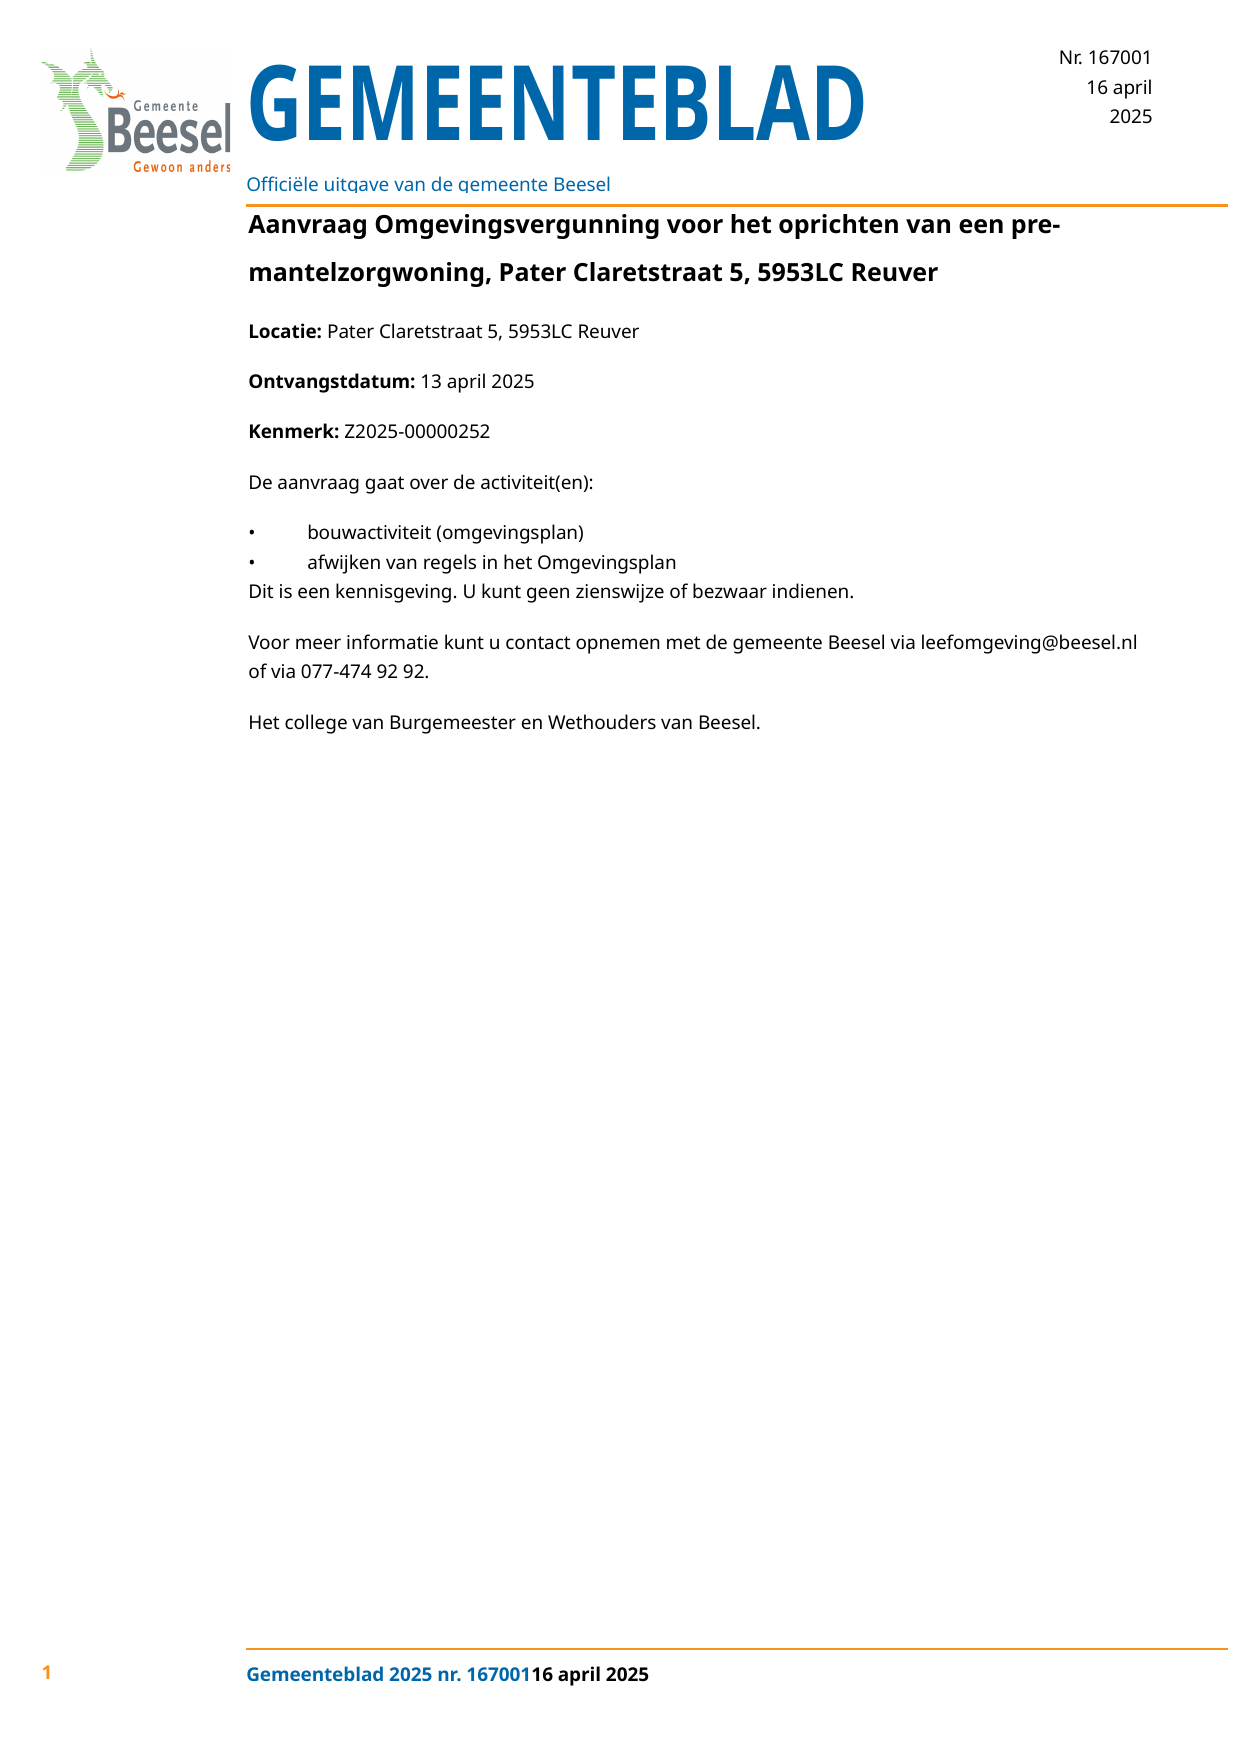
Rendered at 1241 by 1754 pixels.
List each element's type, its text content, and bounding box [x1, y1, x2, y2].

text Voor meer informatie kunt u contact opnemen met de gemeente Beesel via leefomgeving@beesel.nl of via 077-474 92 92. [248, 629, 1152, 684]
text Ontvangstdatum: 13 april 2025 [248, 368, 1152, 394]
text Aanvraag Omgevingsvergunning voor het oprichten van een pre-mantelzorgwoning, Pater Claretstraat 5, 5953LC Reuver [248, 207, 1152, 288]
text De aanvraag gaat over de activiteit(en): [248, 469, 1152, 495]
picture [41, 47, 231, 172]
list bouwactiviteit (omgevingsplan) [248, 519, 1152, 545]
list afwijken van regels in het Omgevingsplan [248, 549, 1152, 575]
text Het college van Burgemeester en Wethouders van Beesel. [248, 709, 1152, 735]
text Locatie: Pater Claretstraat 5, 5953LC Reuver [248, 318, 1152, 344]
text Dit is een kennisgeving. U kunt geen zienswijze of bezwaar indienen. [248, 579, 1152, 604]
text Kenmerk: Z2025-00000252 [248, 419, 1152, 444]
